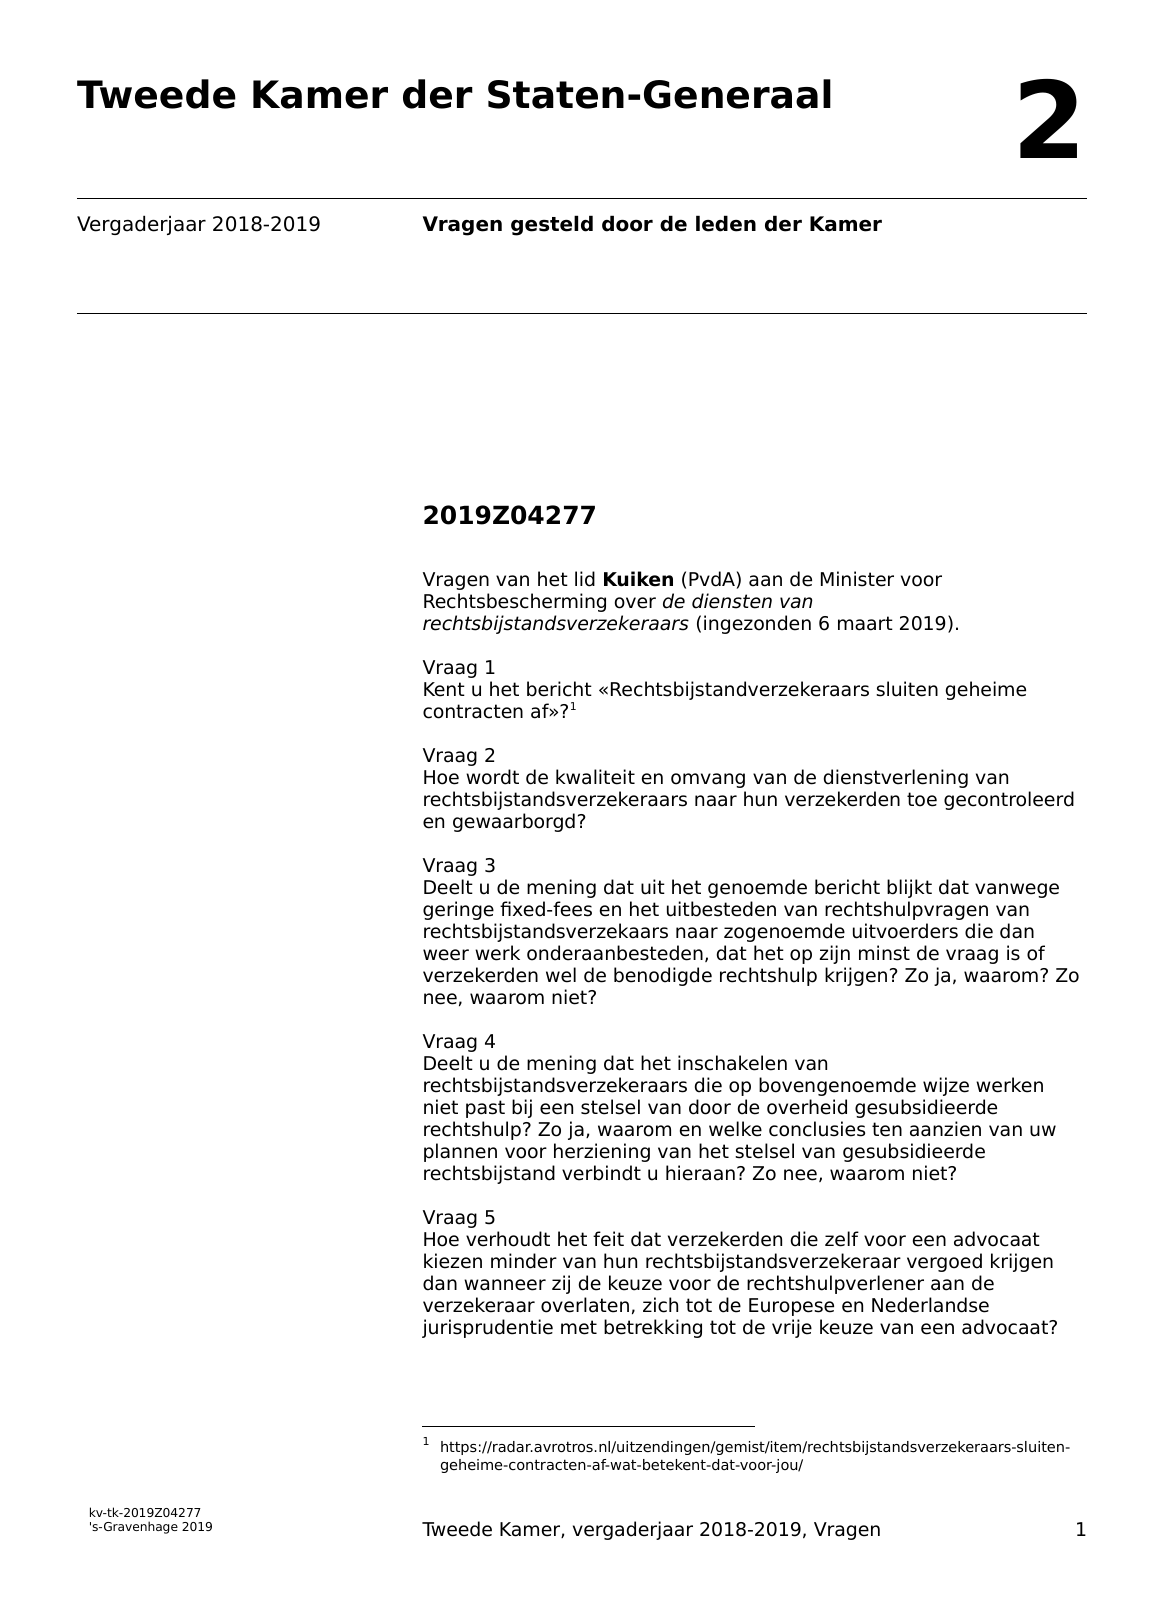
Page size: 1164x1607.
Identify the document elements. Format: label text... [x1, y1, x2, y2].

text 's-Gravenhage 2019 [88, 1520, 323, 1534]
text 2019Z04277 [422, 501, 1087, 531]
text Hoe verhoudt het feit dat verzekerden die zelf voor een advocaat kiezen minder van hun rechtsbijstandsverzekeraar vergoed krijgen dan wanneer zij de keuze voor de rechtshulpverlener aan de verzekeraar overlaten, zich tot de Europese en Nederlandse jurisprudentie met betrekking tot de vrije keuze van een advocaat? [422, 1229, 1087, 1339]
text Vraag 4 [422, 1031, 1087, 1053]
text Vraag 3 [422, 855, 1087, 877]
table_cell Vragen gesteld door de leden der Kamer [422, 199, 1087, 313]
text Vraag 2 [422, 745, 1087, 767]
text Deelt u de mening dat het inschakelen van rechtsbijstandsverzekeraars die op bovengenoemde wijze werken niet past bij een stelsel van door de overheid gesubsidieerde rechtshulp? Zo ja, waarom en welke conclusies ten aanzien van uw plannen voor herziening van het stelsel van gesubsidieerde rechtsbijstand verbindt u hieraan? Zo nee, waarom niet? [422, 1053, 1087, 1185]
text kv-tk-2019Z04277 [88, 1506, 323, 1520]
table_header 2 [886, 59, 1087, 198]
text Hoe wordt de kwaliteit en omvang van de dienstverlening van rechtsbijstandsverzekeraars naar hun verzekerden toe gecontroleerd en gewaarborgd? [422, 767, 1087, 833]
table_cell Vergaderjaar 2018-2019 [77, 199, 422, 313]
text Kent u het bericht «Rechtsbijstandverzekeraars sluiten geheime contracten af»? [422, 679, 1087, 723]
text Deelt u de mening dat uit het genoemde bericht blijkt dat vanwege geringe fixed-fees en het uitbesteden van rechtshulpvragen van rechtsbijstandsverzekaars naar zogenoemde uitvoerders die dan weer werk onderaanbesteden, dat het op zijn minst de vraag is of verzekerden wel de benodigde rechtshulp krijgen? Zo ja, waarom? Zo nee, waarom niet? [422, 877, 1087, 1009]
text Vragen van het lid Kuiken (PvdA) aan de Minister voor Rechtsbescherming over de diensten van rechtsbijstandsverzekeraars (ingezonden 6 maart 2019). [422, 569, 1087, 635]
text Vraag 5 [422, 1207, 1087, 1229]
table_header Tweede Kamer der Staten-Generaal [77, 59, 886, 198]
text Vraag 1 [422, 657, 1087, 679]
text https://radar.avrotros.nl/uitzendingen/gemist/item/rechtsbijstandsverzekeraars-sluiten-geheime-contracten-af-wat-betekent-dat-voor-jou/ [422, 1435, 1087, 1474]
